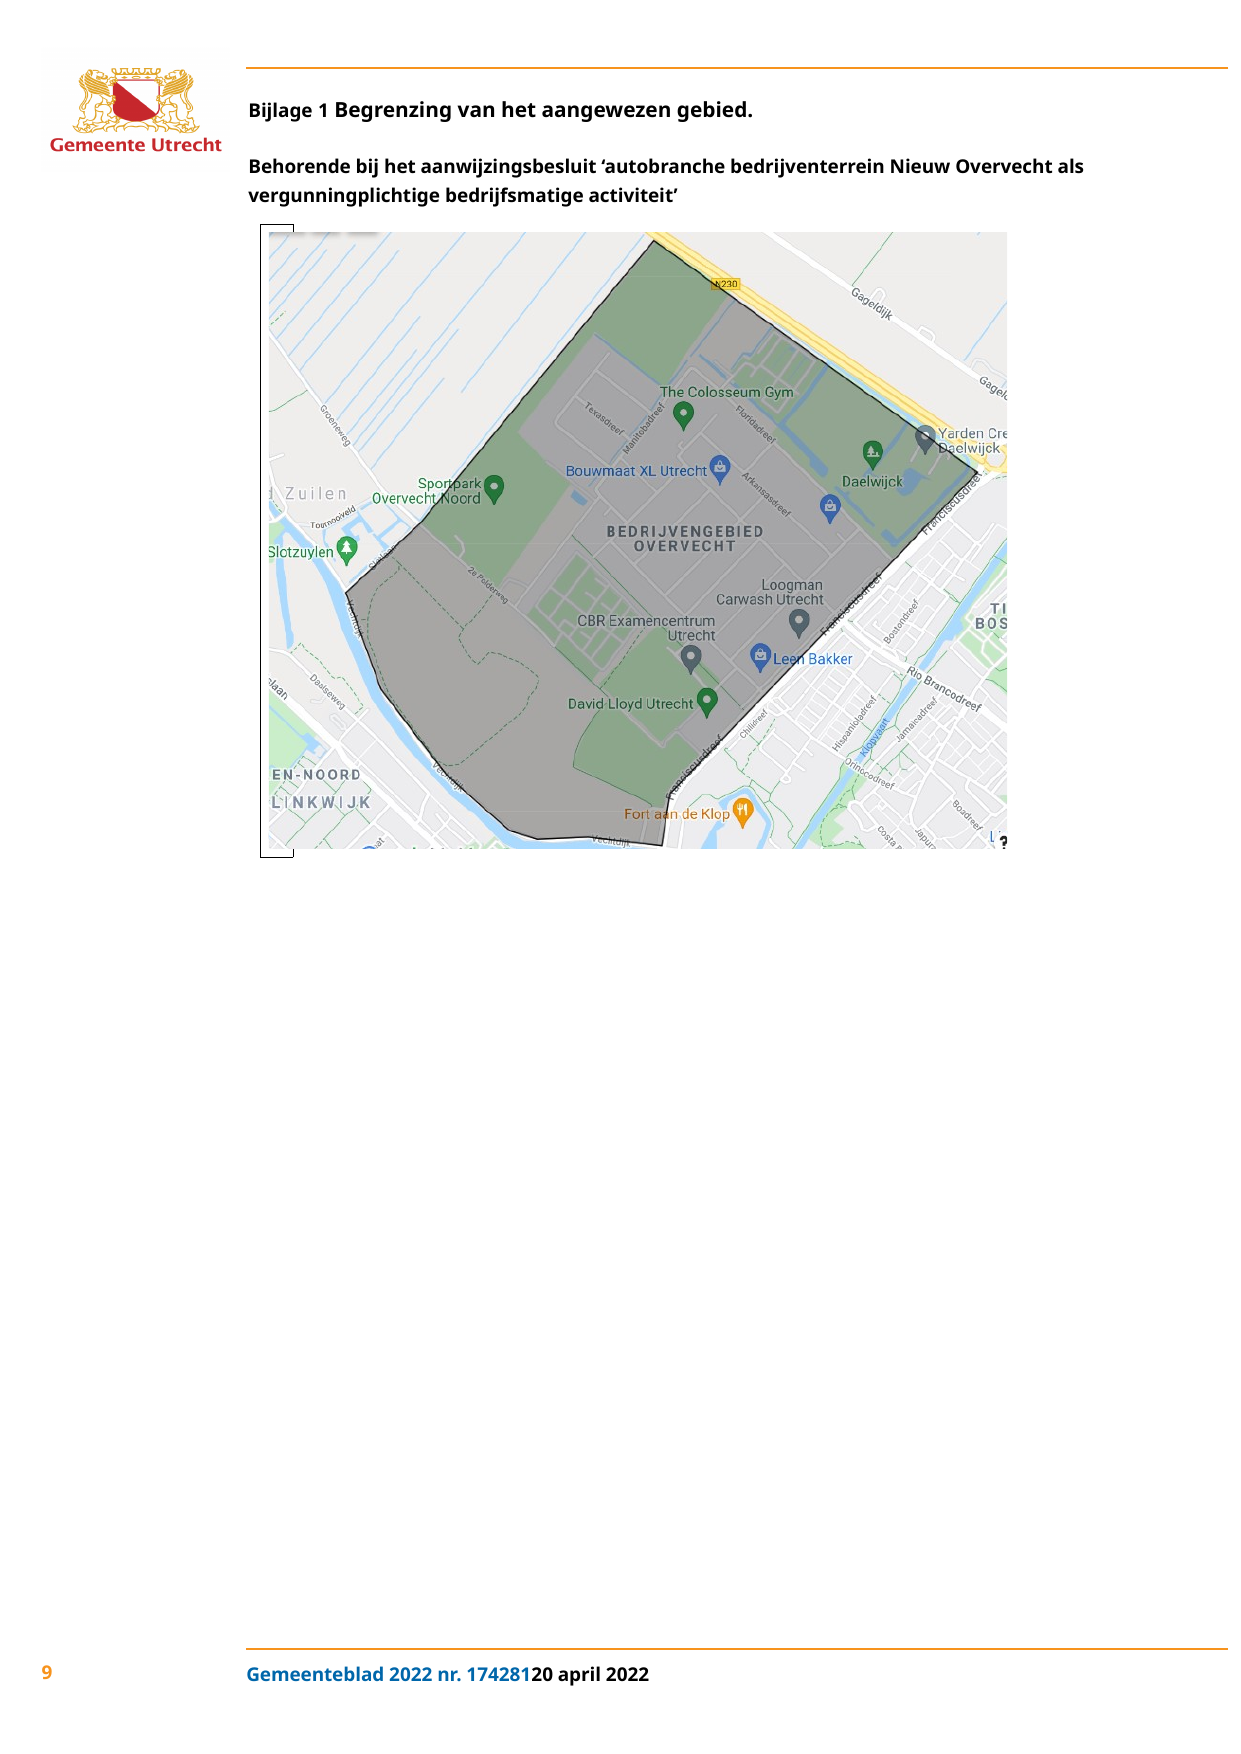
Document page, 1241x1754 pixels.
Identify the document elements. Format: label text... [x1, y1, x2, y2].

text Bijlage 1 Begrenzing van het aangewezen gebied. [248, 95, 1152, 123]
picture [268, 232, 1008, 849]
text Behorende bij het aanwijzingsbesluit ‘autobranche bedrijventerrein Nieuw Overvecht als vergunningplichtige bedrijfsmatige activiteit’ [248, 153, 1152, 208]
picture [41, 47, 231, 172]
